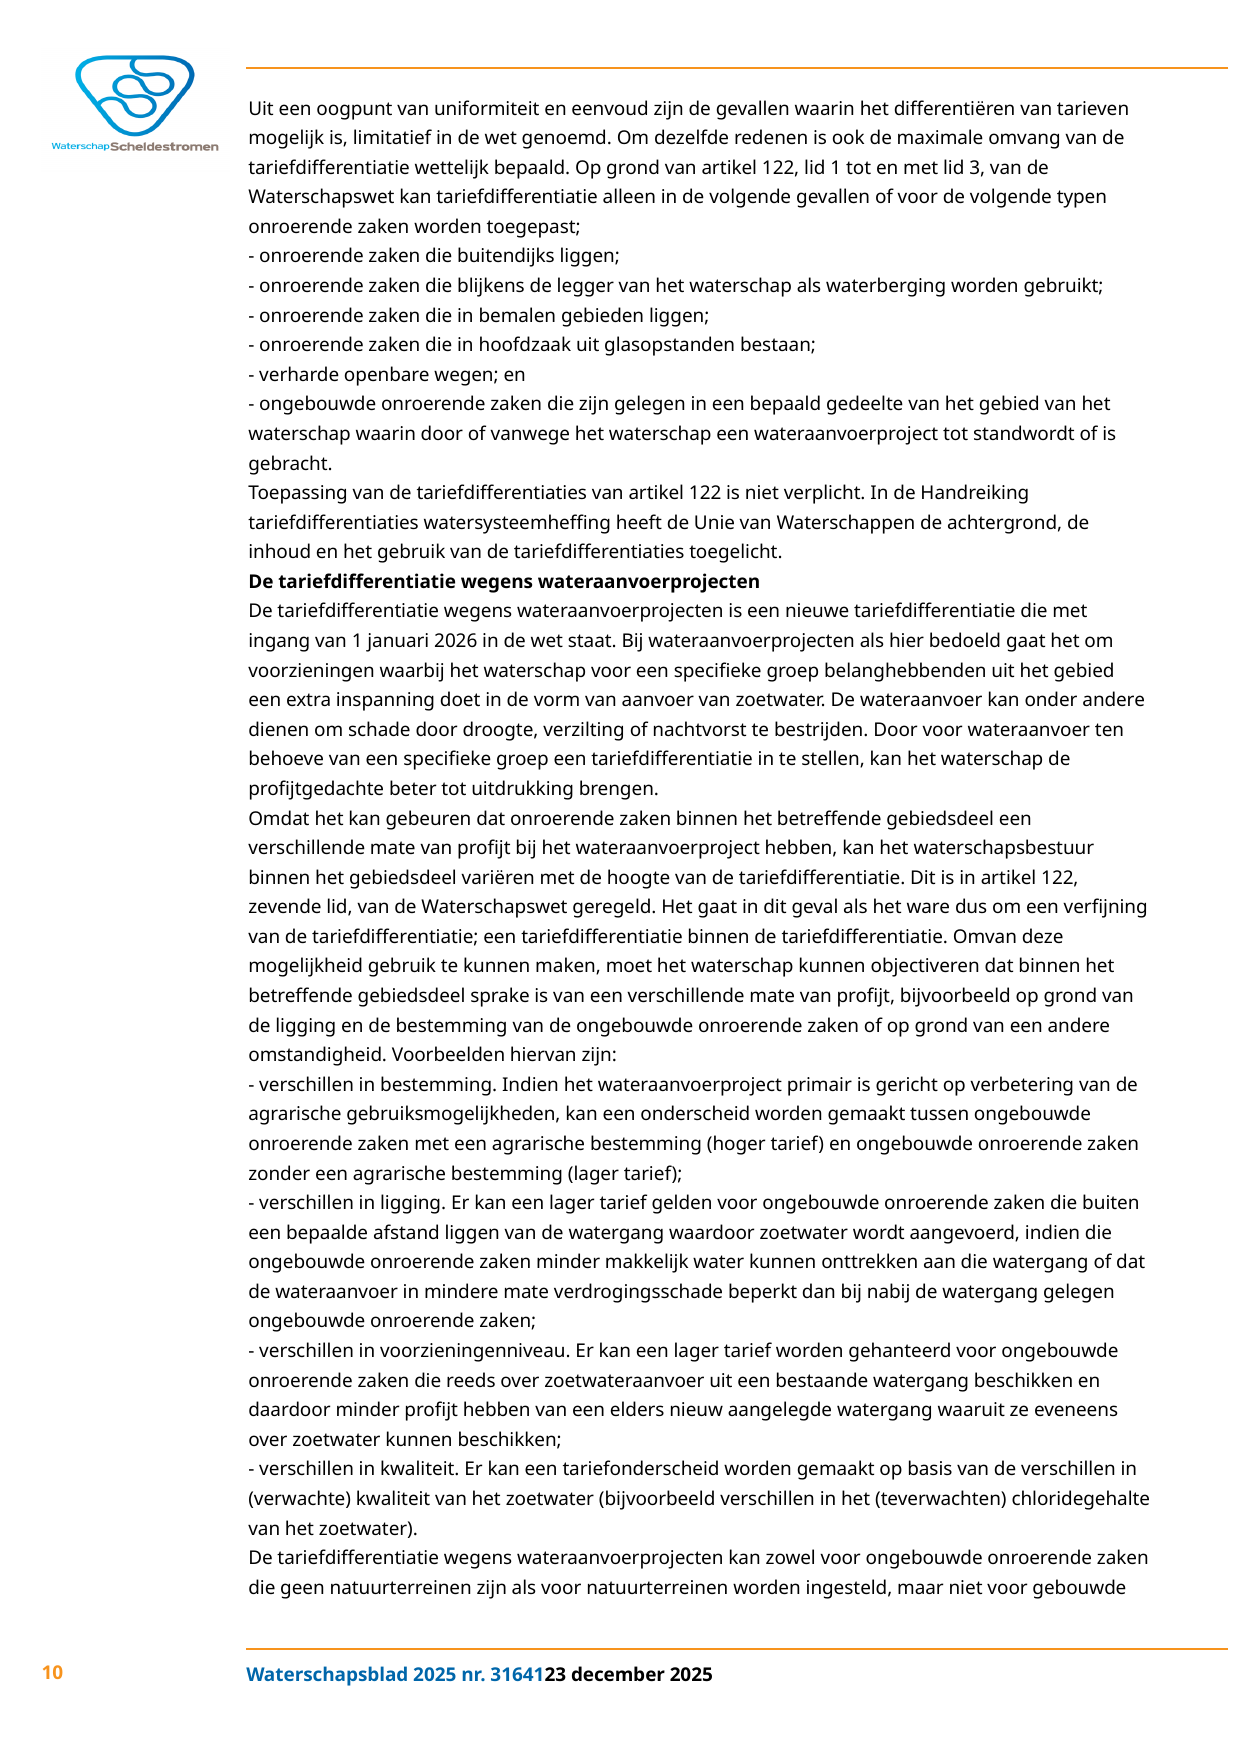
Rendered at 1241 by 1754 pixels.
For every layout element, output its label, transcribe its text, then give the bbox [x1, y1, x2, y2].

text - verschillen in kwaliteit. Er kan een tariefonderscheid worden gemaakt op basis van de verschillen in (verwachte) kwaliteit van het zoetwater (bijvoorbeeld verschillen in het (teverwachten) chloridegehalte van het zoetwater). [248, 1456, 1152, 1541]
text - onroerende zaken die in hoofdzaak uit glasopstanden bestaan; [248, 331, 1152, 357]
picture [41, 47, 231, 172]
text De tariefdifferentiatie wegens wateraanvoerprojecten [248, 568, 1152, 594]
text De tariefdifferentiatie wegens wateraanvoerprojecten kan zowel voor ongebouwde onroerende zaken die geen natuurterreinen zijn als voor natuurterreinen worden ingesteld, maar niet voor gebouwde [248, 1544, 1152, 1600]
text - verschillen in bestemming. Indien het wateraanvoerproject primair is gericht op verbetering van de agrarische gebruiksmogelijkheden, kan een onderscheid worden gemaakt tussen ongebouwde onroerende zaken met een agrarische bestemming (hoger tarief) en ongebouwde onroerende zaken zonder een agrarische bestemming (lager tarief); [248, 1071, 1152, 1186]
text - verharde openbare wegen; en [248, 361, 1152, 387]
text - onroerende zaken die blijkens de legger van het waterschap als waterberging worden gebruikt; [248, 272, 1152, 298]
text - verschillen in ligging. Er kan een lager tarief gelden voor ongebouwde onroerende zaken die buiten een bepaalde afstand liggen van de watergang waardoor zoetwater wordt aangevoerd, indien die ongebouwde onroerende zaken minder makkelijk water kunnen onttrekken aan die watergang of dat de wateraanvoer in mindere mate verdrogingsschade beperkt dan bij nabij de watergang gelegen ongebouwde onroerende zaken; [248, 1189, 1152, 1333]
text - onroerende zaken die in bemalen gebieden liggen; [248, 302, 1152, 328]
text - onroerende zaken die buitendijks liggen; [248, 243, 1152, 268]
text - ongebouwde onroerende zaken die zijn gelegen in een bepaald gedeelte van het gebied van het waterschap waarin door of vanwege het waterschap een wateraanvoerproject tot standwordt of is gebracht. [248, 391, 1152, 476]
text Uit een oogpunt van uniformiteit en eenvoud zijn de gevallen waarin het differentiëren van tarieven mogelijk is, limitatief in de wet genoemd. Om dezelfde redenen is ook de maximale omvang van de tariefdifferentiatie wettelijk bepaald. Op grond van artikel 122, lid 1 tot en met lid 3, van de Waterschapswet kan tariefdifferentiatie alleen in de volgende gevallen of voor de volgende typen onroerende zaken worden toegepast; [248, 95, 1152, 239]
text - verschillen in voorzieningenniveau. Er kan een lager tarief worden gehanteerd voor ongebouwde onroerende zaken die reeds over zoetwateraanvoer uit een bestaande watergang beschikken en daardoor minder profijt hebben van een elders nieuw aangelegde watergang waaruit ze eveneens over zoetwater kunnen beschikken; [248, 1337, 1152, 1452]
text Omdat het kan gebeuren dat onroerende zaken binnen het betreffende gebiedsdeel een verschillende mate van profijt bij het wateraanvoerproject hebben, kan het waterschapsbestuur binnen het gebiedsdeel variëren met de hoogte van de tariefdifferentiatie. Dit is in artikel 122, zevende lid, van de Waterschapswet geregeld. Het gaat in dit geval als het ware dus om een verfijning van de tariefdifferentiatie; een tariefdifferentiatie binnen de tariefdifferentiatie. Omvan deze mogelijkheid gebruik te kunnen maken, moet het waterschap kunnen objectiveren dat binnen het betreffende gebiedsdeel sprake is van een verschillende mate van profijt, bijvoorbeeld op grond van de ligging en de bestemming van de ongebouwde onroerende zaken of op grond van een andere omstandigheid. Voorbeelden hiervan zijn: [248, 805, 1152, 1067]
text Toepassing van de tariefdifferentiaties van artikel 122 is niet verplicht. In de Handreiking tariefdifferentiaties watersysteemheffing heeft de Unie van Waterschappen de achtergrond, de inhoud en het gebruik van de tariefdifferentiaties toegelicht. [248, 479, 1152, 564]
text De tariefdifferentiatie wegens wateraanvoerprojecten is een nieuwe tariefdifferentiatie die met ingang van 1 januari 2026 in de wet staat. Bij wateraanvoerprojecten als hier bedoeld gaat het om voorzieningen waarbij het waterschap voor een specifieke groep belanghebbenden uit het gebied een extra inspanning doet in de vorm van aanvoer van zoetwater. De wateraanvoer kan onder andere dienen om schade door droogte, verzilting of nachtvorst te bestrijden. Door voor wateraanvoer ten behoeve van een specifieke groep een tariefdifferentiatie in te stellen, kan het waterschap de profijtgedachte beter tot uitdrukking brengen. [248, 598, 1152, 801]
